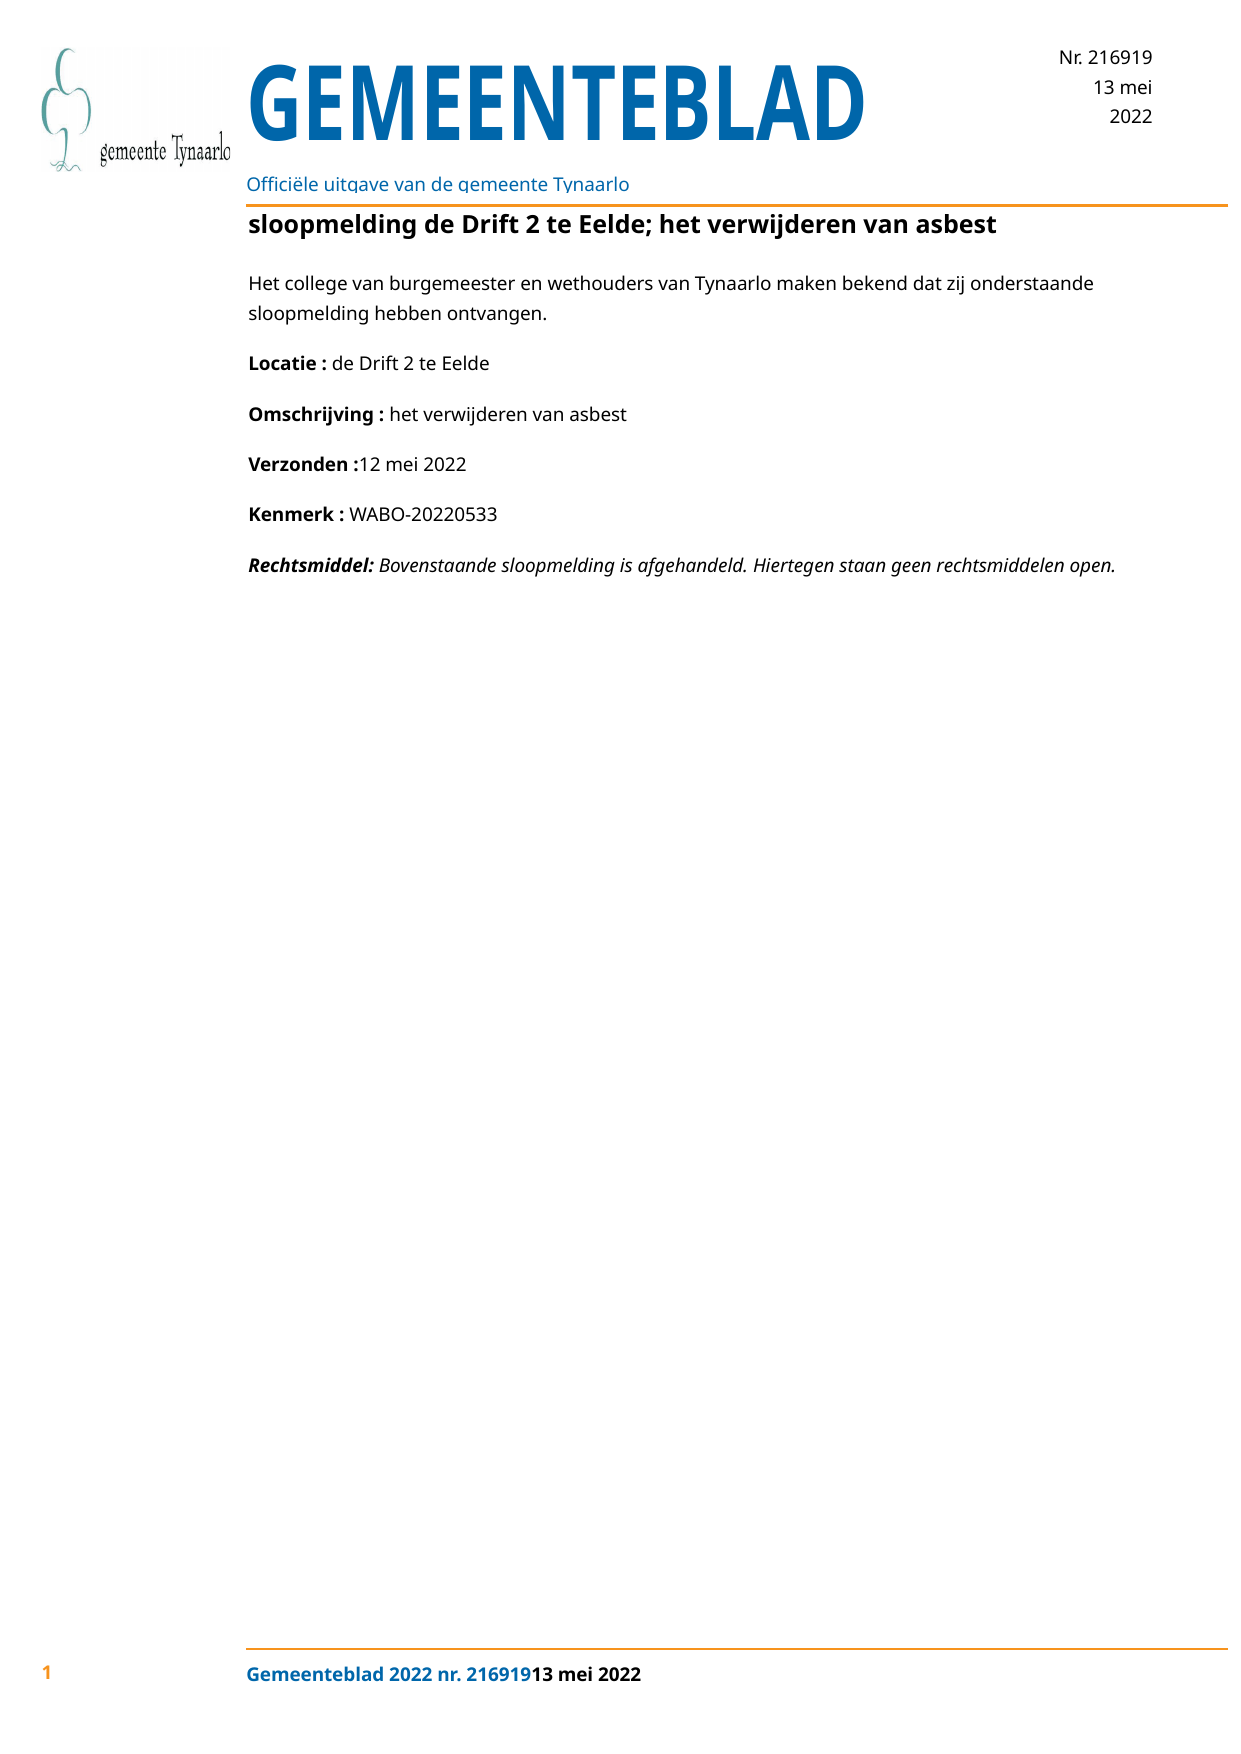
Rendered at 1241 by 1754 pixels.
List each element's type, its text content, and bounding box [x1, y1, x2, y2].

text Rechtsmiddel: Bovenstaande sloopmelding is afgehandeld. Hiertegen staan geen rechtsmiddelen open. [248, 552, 1152, 578]
text Omschrijving : het verwijderen van asbest [248, 401, 1152, 426]
text Verzonden :12 mei 2022 [248, 451, 1152, 477]
picture [41, 47, 231, 172]
text Het college van burgemeester en wethouders van Tynaarlo maken bekend dat zij onderstaande sloopmelding hebben ontvangen. [248, 270, 1152, 326]
text sloopmelding de Drift 2 te Eelde; het verwijderen van asbest [248, 207, 1152, 241]
text Kenmerk : WABO-20220533 [248, 502, 1152, 527]
text Locatie : de Drift 2 te Eelde [248, 350, 1152, 376]
